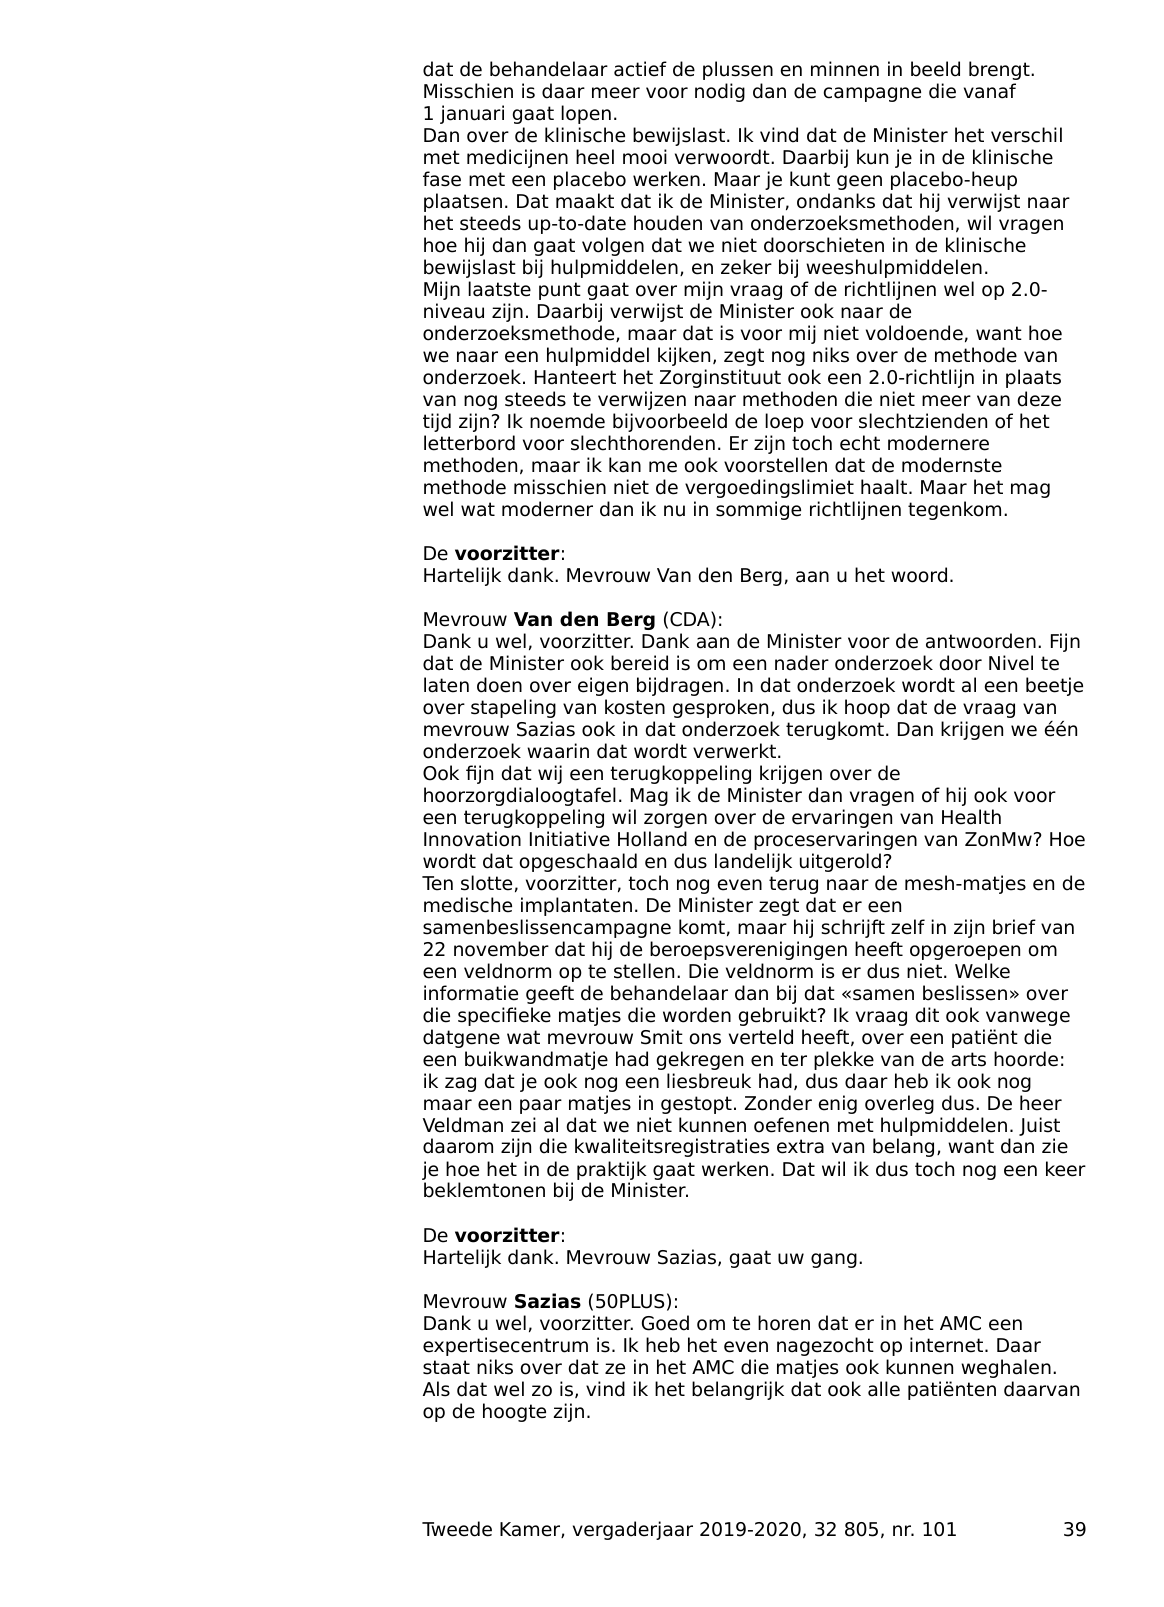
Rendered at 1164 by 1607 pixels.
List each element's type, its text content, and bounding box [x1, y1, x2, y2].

text Mevrouw Van den Berg (CDA): [422, 609, 1087, 631]
text Mevrouw Sazias (50PLUS): [422, 1291, 1087, 1313]
text Dank u wel, voorzitter. Goed om te horen dat er in het AMC een expertisecentrum is. Ik heb het even nagezocht op internet. Daar staat niks over dat ze in het AMC die matjes ook kunnen weghalen. Als dat wel zo is, vind ik het belangrijk dat ook alle patiënten daarvan op de hoogte zijn. [422, 1313, 1087, 1423]
text Ook fijn dat wij een terugkoppeling krijgen over de hoorzorgdialoogtafel. Mag ik de Minister dan vragen of hij ook voor een terugkoppeling wil zorgen over de ervaringen van Health Innovation Initiative Holland en de proceservaringen van ZonMw? Hoe wordt dat opgeschaald en dus landelijk uitgerold? [422, 763, 1087, 873]
text De voorzitter: [422, 1224, 1087, 1247]
text Dank u wel, voorzitter. Dank aan de Minister voor de antwoorden. Fijn dat de Minister ook bereid is om een nader onderzoek door Nivel te laten doen over eigen bijdragen. In dat onderzoek wordt al een beetje over stapeling van kosten gesproken, dus ik hoop dat de vraag van mevrouw Sazias ook in dat onderzoek terugkomt. Dan krijgen we één onderzoek waarin dat wordt verwerkt. [422, 631, 1087, 763]
text De voorzitter: [422, 543, 1087, 565]
text Ten slotte, voorzitter, toch nog even terug naar de mesh-matjes en de medische implantaten. De Minister zegt dat er een samenbeslissencampagne komt, maar hij schrijft zelf in zijn brief van 22 november dat hij de beroepsverenigingen heeft opgeroepen om een veldnorm op te stellen. Die veldnorm is er dus niet. Welke informatie geeft de behandelaar dan bij dat «samen beslissen» over die specifieke matjes die worden gebruikt? Ik vraag dit ook vanwege datgene wat mevrouw Smit ons verteld heeft, over een patiënt die een buikwandmatje had gekregen en ter plekke van de arts hoorde: ik zag dat je ook nog een liesbreuk had, dus daar heb ik ook nog maar een paar matjes in gestopt. Zonder enig overleg dus. De heer Veldman zei al dat we niet kunnen oefenen met hulpmiddelen. Juist daarom zijn die kwaliteitsregistraties extra van belang, want dan zie je hoe het in de praktijk gaat werken. Dat wil ik dus toch nog een keer beklemtonen bij de Minister. [422, 873, 1087, 1202]
text Hartelijk dank. Mevrouw Sazias, gaat uw gang. [422, 1247, 1087, 1268]
text Hartelijk dank. Mevrouw Van den Berg, aan u het woord. [422, 565, 1087, 587]
text Dan over de klinische bewijslast. Ik vind dat de Minister het verschil met medicijnen heel mooi verwoordt. Daarbij kun je in de klinische fase met een placebo werken. Maar je kunt geen placebo-heup plaatsen. Dat maakt dat ik de Minister, ondanks dat hij verwijst naar het steeds up-to-date houden van onderzoeksmethoden, wil vragen hoe hij dan gaat volgen dat we niet doorschieten in de klinische bewijslast bij hulpmiddelen, en zeker bij weeshulpmiddelen. [422, 125, 1087, 279]
text Mijn laatste punt gaat over mijn vraag of de richtlijnen wel op 2.0-niveau zijn. Daarbij verwijst de Minister ook naar de onderzoeksmethode, maar dat is voor mij niet voldoende, want hoe we naar een hulpmiddel kijken, zegt nog niks over de methode van onderzoek. Hanteert het Zorginstituut ook een 2.0-richtlijn in plaats van nog steeds te verwijzen naar methoden die niet meer van deze tijd zijn? Ik noemde bijvoorbeeld de loep voor slechtzienden of het letterbord voor slechthorenden. Er zijn toch echt modernere methoden, maar ik kan me ook voorstellen dat de modernste methode misschien niet de vergoedingslimiet haalt. Maar het mag wel wat moderner dan ik nu in sommige richtlijnen tegenkom. [422, 279, 1087, 521]
text dat de behandelaar actief de plussen en minnen in beeld brengt. Misschien is daar meer voor nodig dan de campagne die vanaf 1 januari gaat lopen. [422, 59, 1087, 125]
